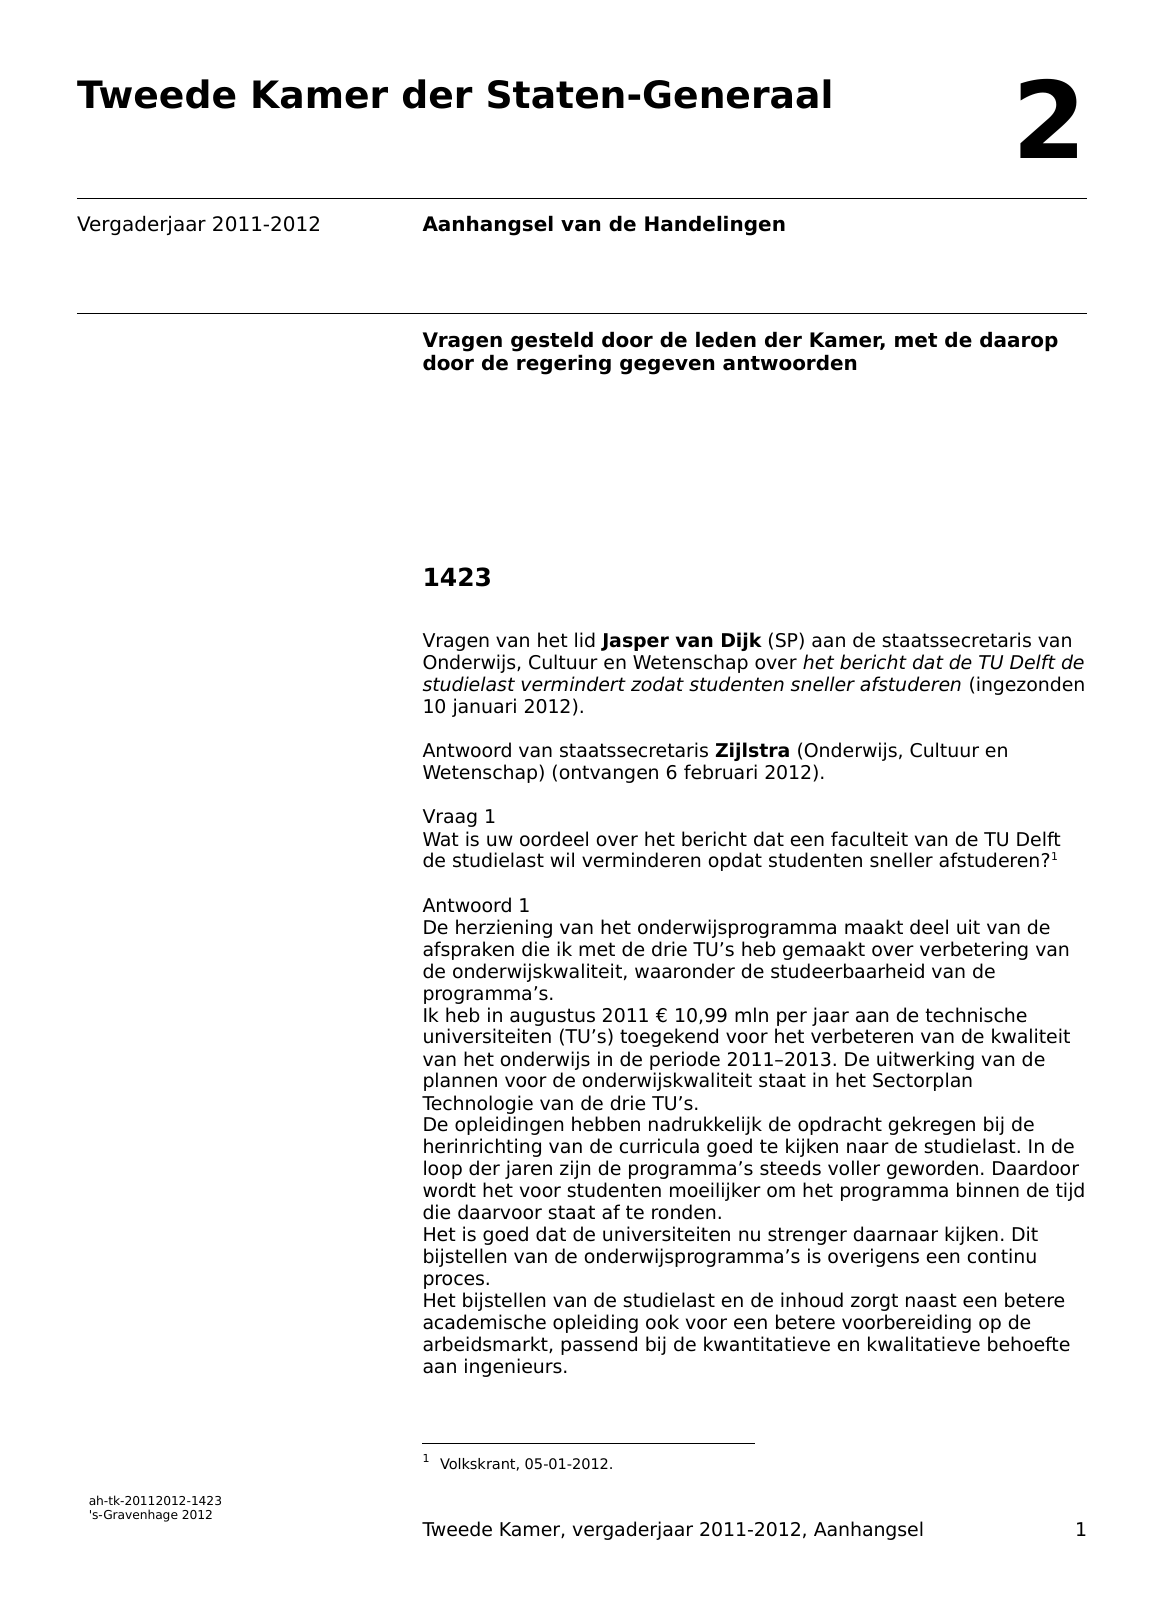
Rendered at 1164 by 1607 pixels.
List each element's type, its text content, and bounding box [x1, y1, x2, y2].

text ah-tk-20112012-1423 [88, 1494, 323, 1508]
text Volkskrant, 05-01-2012. [422, 1452, 1087, 1474]
table_cell Aanhangsel van de Handelingen [422, 199, 1087, 313]
text 's-Gravenhage 2012 [88, 1508, 323, 1522]
text Antwoord 1 [422, 894, 1087, 917]
text 1423 [422, 563, 1087, 592]
text Antwoord van staatssecretaris Zijlstra (Onderwijs, Cultuur en Wetenschap) (ontvangen 6 februari 2012). [422, 740, 1087, 784]
table_header 2 [886, 59, 1087, 198]
text Het is goed dat de universiteiten nu strenger daarnaar kijken. Dit bijstellen van de onderwijsprogramma’s is overigens een continu proces. [422, 1224, 1087, 1290]
text De opleidingen hebben nadrukkelijk de opdracht gekregen bij de herinrichting van de curricula goed te kijken naar de studielast. In de loop der jaren zijn de programma’s steeds voller geworden. Daardoor wordt het voor studenten moeilijker om het programma binnen de tijd die daarvoor staat af te ronden. [422, 1114, 1087, 1224]
text Ik heb in augustus 2011 € 10,99 mln per jaar aan de technische universiteiten (TU’s) toegekend voor het verbeteren van de kwaliteit van het onderwijs in de periode 2011–2013. De uitwerking van de plannen voor de onderwijskwaliteit staat in het Sectorplan Technologie van de drie TU’s. [422, 1004, 1087, 1114]
table_cell [77, 314, 422, 375]
text De herziening van het onderwijsprogramma maakt deel uit van de afspraken die ik met de drie TU’s heb gemaakt over verbetering van de onderwijskwaliteit, waaronder de studeerbaarheid van de programma’s. [422, 917, 1087, 1004]
table_cell Vragen gesteld door de leden der Kamer, met de daarop door de regering gegeven antwoorden [422, 314, 1087, 375]
table_cell Vergaderjaar 2011-2012 [77, 199, 422, 313]
text Vraag 1 [422, 806, 1087, 828]
text Het bijstellen van de studielast en de inhoud zorgt naast een betere academische opleiding ook voor een betere voorbereiding op de arbeidsmarkt, passend bij de kwantitatieve en kwalitatieve behoefte aan ingenieurs. [422, 1290, 1087, 1378]
text Vragen van het lid Jasper van Dijk (SP) aan de staatssecretaris van Onderwijs, Cultuur en Wetenschap over het bericht dat de TU Delft de studielast vermindert zodat studenten sneller afstuderen (ingezonden 10 januari 2012). [422, 630, 1087, 718]
table_header Tweede Kamer der Staten-Generaal [77, 59, 886, 198]
text Wat is uw oordeel over het bericht dat een faculteit van de TU Delft de studielast wil verminderen opdat studenten sneller afstuderen? [422, 828, 1087, 872]
